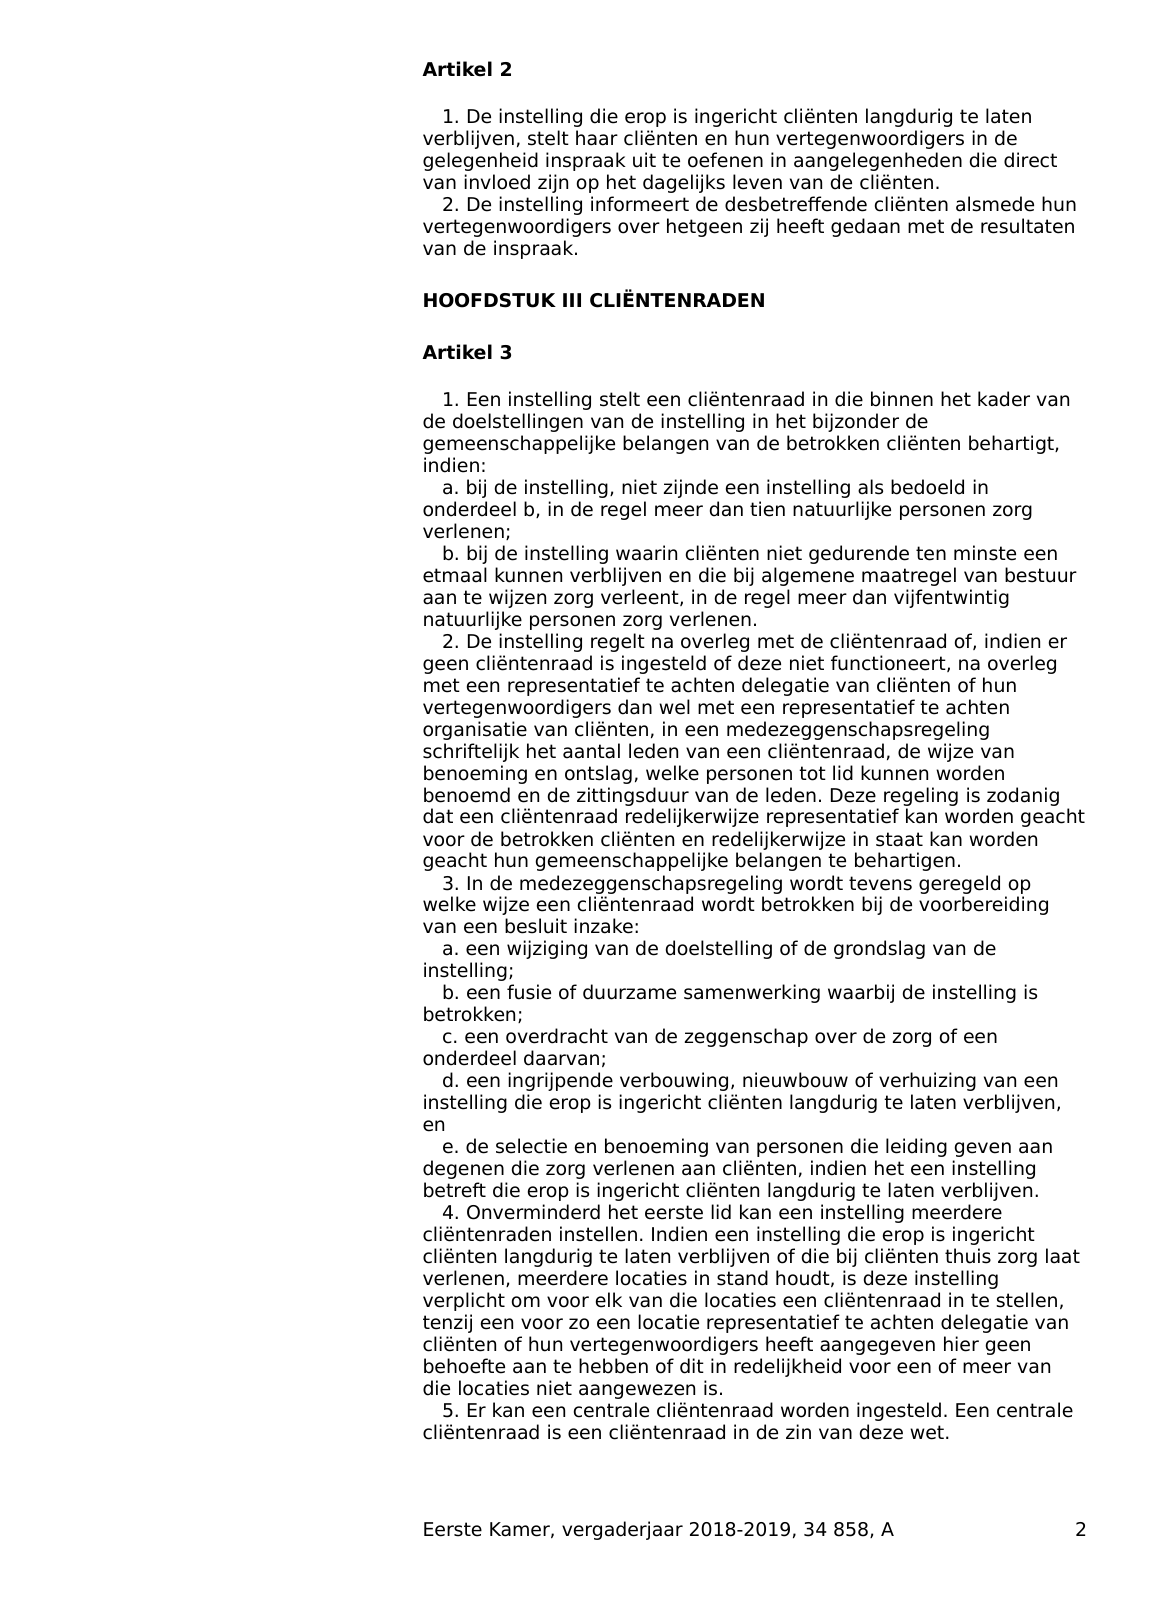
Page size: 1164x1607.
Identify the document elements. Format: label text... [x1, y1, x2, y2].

subtitle Artikel 2 [422, 59, 1087, 81]
text 2. De instelling informeert de desbetreffende cliënten alsmede hun vertegenwoordigers over hetgeen zij heeft gedaan met de resultaten van de inspraak. [422, 194, 1087, 260]
text 2. De instelling regelt na overleg met de cliëntenraad of, indien er geen cliëntenraad is ingesteld of deze niet functioneert, na overleg met een representatief te achten delegatie van cliënten of hun vertegenwoordigers dan wel met een representatief te achten organisatie van cliënten, in een medezeggenschapsregeling schriftelijk het aantal leden van een cliëntenraad, de wijze van benoeming en ontslag, welke personen tot lid kunnen worden benoemd en de zittingsduur van de leden. Deze regeling is zodanig dat een cliëntenraad redelijkerwijze representatief kan worden geacht voor de betrokken cliënten en redelijkerwijze in staat kan worden geacht hun gemeenschappelijke belangen te behartigen. [422, 631, 1087, 872]
subtitle Artikel 3 [422, 342, 1087, 364]
text 5. Er kan een centrale cliëntenraad worden ingesteld. Een centrale cliëntenraad is een cliëntenraad in de zin van deze wet. [422, 1400, 1087, 1444]
text 3. In de medezeggenschapsregeling wordt tevens geregeld op welke wijze een cliëntenraad wordt betrokken bij de voorbereiding van een besluit inzake: [422, 872, 1087, 938]
text 4. Onverminderd het eerste lid kan een instelling meerdere cliëntenraden instellen. Indien een instelling die erop is ingericht cliënten langdurig te laten verblijven of die bij cliënten thuis zorg laat verlenen, meerdere locaties in stand houdt, is deze instelling verplicht om voor elk van die locaties een cliëntenraad in te stellen, tenzij een voor zo een locatie representatief te achten delegatie van cliënten of hun vertegenwoordigers heeft aangegeven hier geen behoefte aan te hebben of dit in redelijkheid voor een of meer van die locaties niet aangewezen is. [422, 1202, 1087, 1400]
text a. een wijziging van de doelstelling of de grondslag van de instelling; [422, 938, 1087, 982]
text b. bij de instelling waarin cliënten niet gedurende ten minste een etmaal kunnen verblijven en die bij algemene maatregel van bestuur aan te wijzen zorg verleent, in de regel meer dan vijfentwintig natuurlijke personen zorg verlenen. [422, 543, 1087, 631]
text 1. De instelling die erop is ingericht cliënten langdurig te laten verblijven, stelt haar cliënten en hun vertegenwoordigers in de gelegenheid inspraak uit te oefenen in aangelegenheden die direct van invloed zijn op het dagelijks leven van de cliënten. [422, 106, 1087, 194]
text c. een overdracht van de zeggenschap over de zorg of een onderdeel daarvan; [422, 1026, 1087, 1070]
subtitle HOOFDSTUK III CLIËNTENRADEN [422, 290, 1087, 312]
text a. bij de instelling, niet zijnde een instelling als bedoeld in onderdeel b, in de regel meer dan tien natuurlijke personen zorg verlenen; [422, 477, 1087, 543]
text 1. Een instelling stelt een cliëntenraad in die binnen het kader van de doelstellingen van de instelling in het bijzonder de gemeenschappelijke belangen van de betrokken cliënten behartigt, indien: [422, 389, 1087, 477]
text b. een fusie of duurzame samenwerking waarbij de instelling is betrokken; [422, 982, 1087, 1026]
text e. de selectie en benoeming van personen die leiding geven aan degenen die zorg verlenen aan cliënten, indien het een instelling betreft die erop is ingericht cliënten langdurig te laten verblijven. [422, 1136, 1087, 1202]
text d. een ingrijpende verbouwing, nieuwbouw of verhuizing van een instelling die erop is ingericht cliënten langdurig te laten verblijven, en [422, 1070, 1087, 1136]
